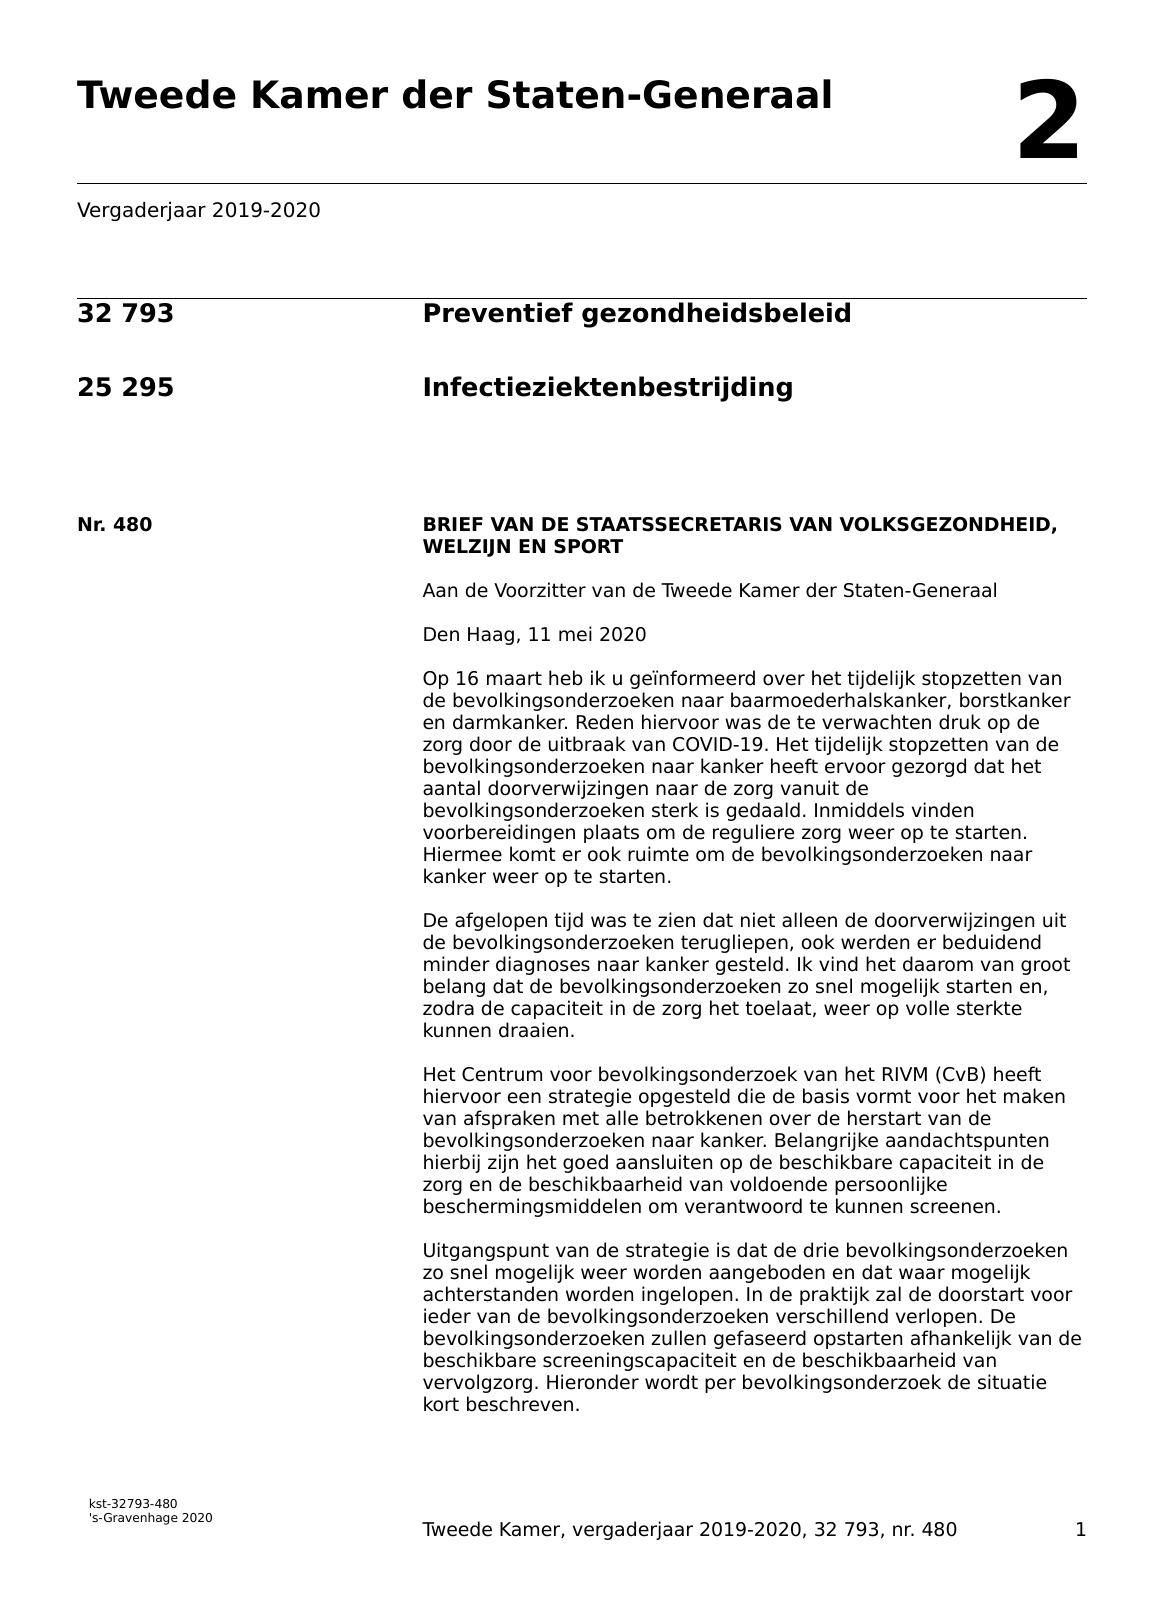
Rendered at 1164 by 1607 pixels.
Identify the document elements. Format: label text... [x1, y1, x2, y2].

subtitle 32 793 Preventief gezondheidsbeleid [77, 299, 1087, 329]
subtitle 25 295 Infectieziektenbestrijding [77, 373, 1087, 403]
table_cell Vergaderjaar 2019-2020 [77, 184, 1087, 298]
table_header 2 [886, 59, 1087, 183]
text Den Haag, 11 mei 2020 [422, 624, 1087, 646]
text kst-32793-480 [88, 1497, 323, 1511]
text Het Centrum voor bevolkingsonderzoek van het RIVM (CvB) heeft hiervoor een strategie opgesteld die de basis vormt voor het maken van afspraken met alle betrokkenen over de herstart van de bevolkingsonderzoeken naar kanker. Belangrijke aandachtspunten hierbij zijn het goed aansluiten op de beschikbare capaciteit in de zorg en de beschikbaarheid van voldoende persoonlijke beschermingsmiddelen om verantwoord te kunnen screenen. [422, 1064, 1087, 1218]
text De afgelopen tijd was te zien dat niet alleen de doorverwijzingen uit de bevolkingsonderzoeken terugliepen, ook werden er beduidend minder diagnoses naar kanker gesteld. Ik vind het daarom van groot belang dat de bevolkingsonderzoeken zo snel mogelijk starten en, zodra de capaciteit in de zorg het toelaat, weer op volle sterkte kunnen draaien. [422, 910, 1087, 1042]
text 's-Gravenhage 2020 [88, 1511, 323, 1525]
text Op 16 maart heb ik u geïnformeerd over het tijdelijk stopzetten van de bevolkingsonderzoeken naar baarmoederhalskanker, borstkanker en darmkanker. Reden hiervoor was de te verwachten druk op de zorg door de uitbraak van COVID-19. Het tijdelijk stopzetten van de bevolkingsonderzoeken naar kanker heeft ervoor gezorgd dat het aantal doorverwijzingen naar de zorg vanuit de bevolkingsonderzoeken sterk is gedaald. Inmiddels vinden voorbereidingen plaats om de reguliere zorg weer op te starten. Hiermee komt er ook ruimte om de bevolkingsonderzoeken naar kanker weer op te starten. [422, 668, 1087, 888]
text Uitgangspunt van de strategie is dat de drie bevolkingsonderzoeken zo snel mogelijk weer worden aangeboden en dat waar mogelijk achterstanden worden ingelopen. In de praktijk zal de doorstart voor ieder van de bevolkingsonderzoeken verschillend verlopen. De bevolkingsonderzoeken zullen gefaseerd opstarten afhankelijk van de beschikbare screeningscapaciteit en de beschikbaarheid van vervolgzorg. Hieronder wordt per bevolkingsonderzoek de situatie kort beschreven. [422, 1240, 1087, 1416]
table_header Tweede Kamer der Staten-Generaal [77, 59, 886, 183]
subtitle Nr. 480 BRIEF VAN DE STAATSSECRETARIS VAN VOLKSGEZONDHEID, WELZIJN EN SPORT [77, 514, 1087, 558]
text Aan de Voorzitter van de Tweede Kamer der Staten-Generaal [422, 580, 1087, 602]
